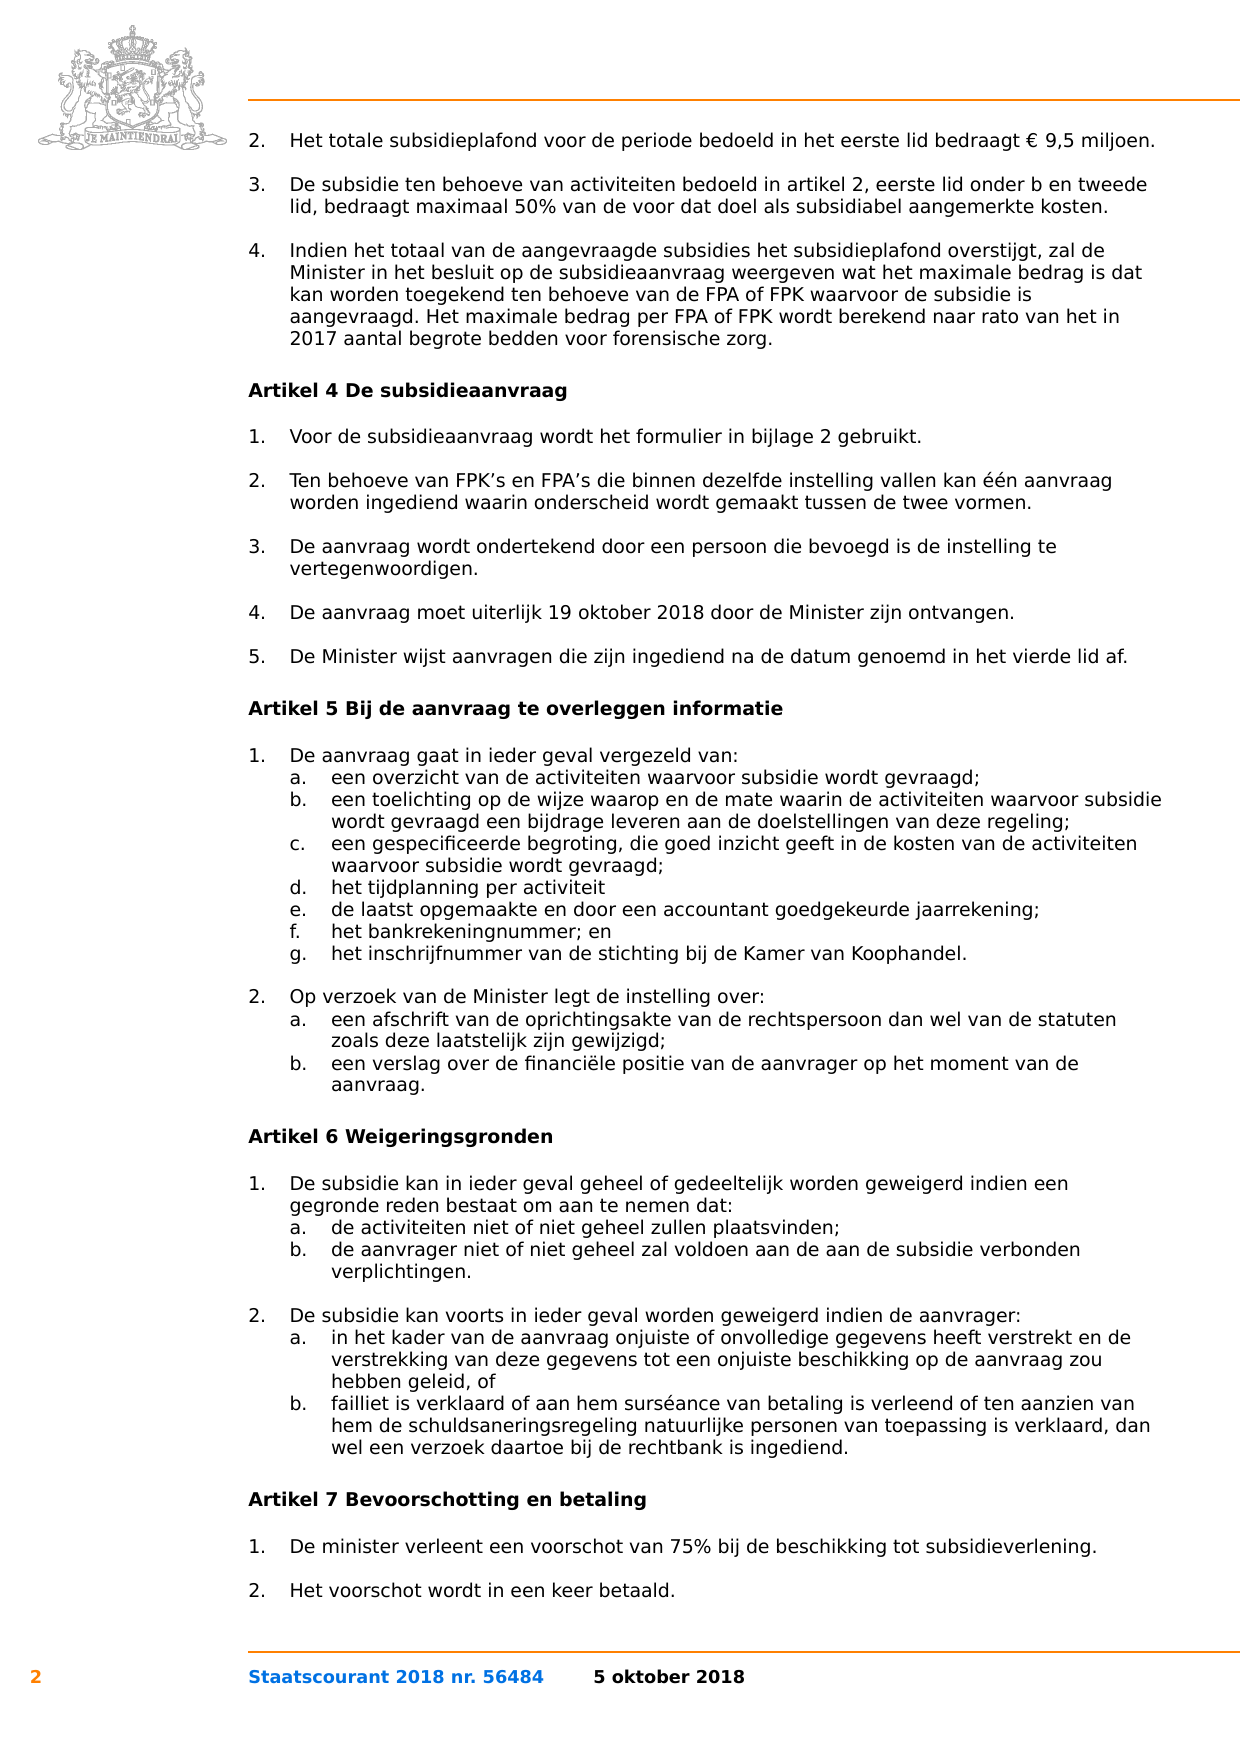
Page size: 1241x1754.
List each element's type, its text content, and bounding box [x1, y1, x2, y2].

text 4. De aanvraag moet uiterlijk 19 oktober 2018 door de Minister zijn ontvangen. [248, 602, 1163, 624]
text 1. De minister verleent een voorschot van 75% bij de beschikking tot subsidieverlening. [248, 1536, 1163, 1558]
text c. een gespecificeerde begroting, die goed inzicht geeft in de kosten van de activiteiten waarvoor subsidie wordt gevraagd; [289, 833, 1163, 877]
subtitle Artikel 6 Weigeringsgronden [248, 1126, 1163, 1148]
text b. een toelichting op de wijze waarop en de mate waarin de activiteiten waarvoor subsidie wordt gevraagd een bijdrage leveren aan de doelstellingen van deze regeling; [289, 789, 1163, 833]
text 3. De aanvraag wordt ondertekend door een persoon die bevoegd is de instelling te vertegenwoordigen. [248, 536, 1163, 580]
text b. een verslag over de financiële positie van de aanvrager op het moment van de aanvraag. [289, 1052, 1163, 1096]
text a. de activiteiten niet of niet geheel zullen plaatsvinden; [289, 1217, 1163, 1239]
text 1. De subsidie kan in ieder geval geheel of gedeeltelijk worden geweigerd indien een gegronde reden bestaat om aan te nemen dat: [248, 1173, 1163, 1217]
text e. de laatst opgemaakte en door een accountant goedgekeurde jaarrekening; [289, 899, 1163, 921]
subtitle Artikel 5 Bij de aanvraag te overleggen informatie [248, 698, 1163, 720]
text 2. Op verzoek van de Minister legt de instelling over: [248, 986, 1163, 1008]
text 2. Ten behoeve van FPK’s en FPA’s die binnen dezelfde instelling vallen kan één aanvraag worden ingediend waarin onderscheid wordt gemaakt tussen de twee vormen. [248, 470, 1163, 514]
text 2. Het totale subsidieplafond voor de periode bedoeld in het eerste lid bedraagt € 9,5 miljoen. [248, 130, 1163, 152]
text 4. Indien het totaal van de aangevraagde subsidies het subsidieplafond overstijgt, zal de Minister in het besluit op de subsidieaanvraag weergeven wat het maximale bedrag is dat kan worden toegekend ten behoeve van de FPA of FPK waarvoor de subsidie is aangevraagd. Het maximale bedrag per FPA of FPK wordt berekend naar rato van het in 2017 aantal begrote bedden voor forensische zorg. [248, 239, 1163, 349]
text g. het inschrijfnummer van de stichting bij de Kamer van Koophandel. [289, 943, 1163, 964]
picture [38, 25, 227, 150]
text a. in het kader van de aanvraag onjuiste of onvolledige gegevens heeft verstrekt en de verstrekking van deze gegevens tot een onjuiste beschikking op de aanvraag zou hebben geleid, of [289, 1327, 1163, 1393]
text 1. De aanvraag gaat in ieder geval vergezeld van: [248, 745, 1163, 767]
subtitle Artikel 4 De subsidieaanvraag [248, 379, 1163, 401]
text 2. Het voorschot wordt in een keer betaald. [248, 1580, 1163, 1602]
text f. het bankrekeningnummer; en [289, 921, 1163, 943]
text a. een afschrift van de oprichtingsakte van de rechtspersoon dan wel van de statuten zoals deze laatstelijk zijn gewijzigd; [289, 1008, 1163, 1052]
text a. een overzicht van de activiteiten waarvoor subsidie wordt gevraagd; [289, 767, 1163, 789]
subtitle Artikel 7 Bevoorschotting en betaling [248, 1489, 1163, 1511]
text 5. De Minister wijst aanvragen die zijn ingediend na de datum genoemd in het vierde lid af. [248, 646, 1163, 668]
text b. failliet is verklaard of aan hem surséance van betaling is verleend of ten aanzien van hem de schuldsaneringsregeling natuurlijke personen van toepassing is verklaard, dan wel een verzoek daartoe bij de rechtbank is ingediend. [289, 1393, 1163, 1459]
text 1. Voor de subsidieaanvraag wordt het formulier in bijlage 2 gebruikt. [248, 426, 1163, 448]
text b. de aanvrager niet of niet geheel zal voldoen aan de aan de subsidie verbonden verplichtingen. [289, 1239, 1163, 1283]
text 3. De subsidie ten behoeve van activiteiten bedoeld in artikel 2, eerste lid onder b en tweede lid, bedraagt maximaal 50% van de voor dat doel als subsidiabel aangemerkte kosten. [248, 174, 1163, 218]
text 2. De subsidie kan voorts in ieder geval worden geweigerd indien de aanvrager: [248, 1305, 1163, 1327]
text d. het tijdplanning per activiteit [289, 877, 1163, 899]
